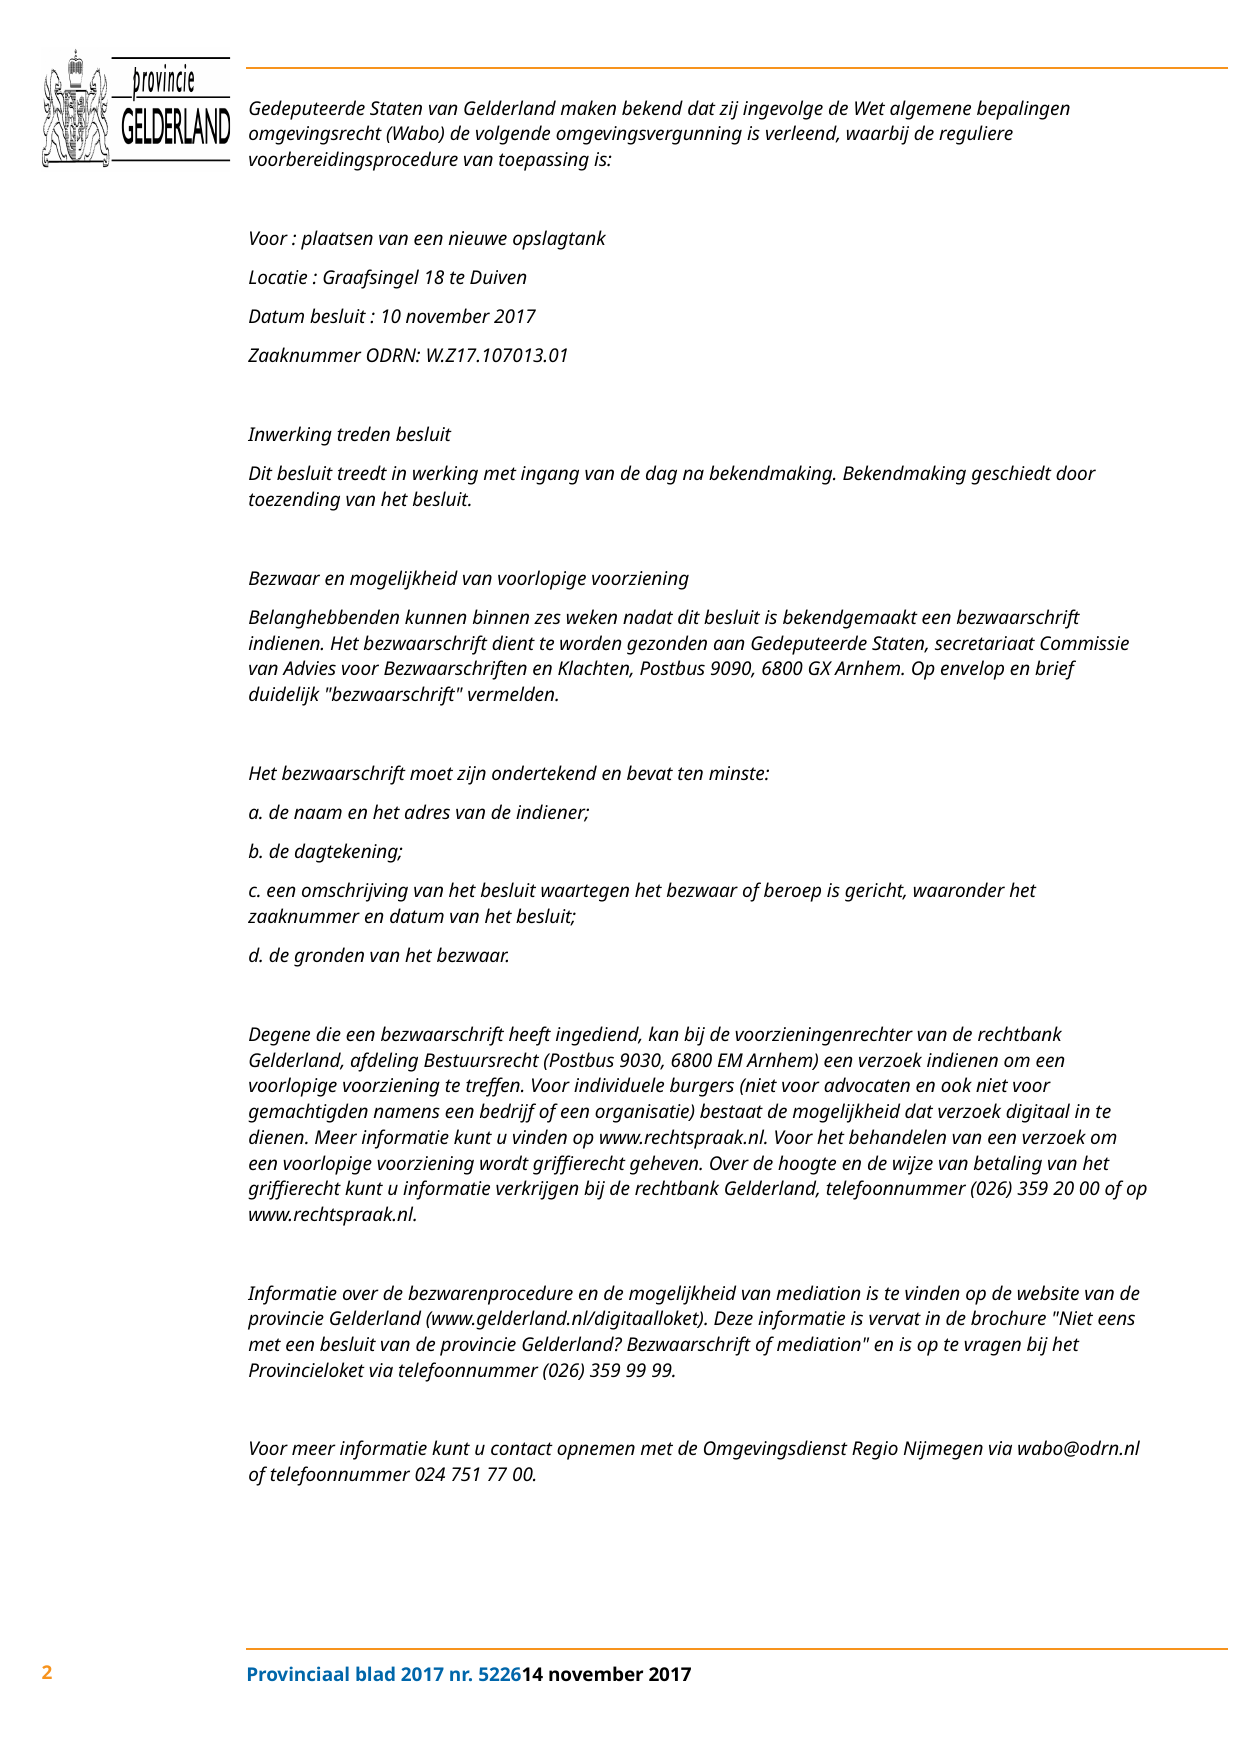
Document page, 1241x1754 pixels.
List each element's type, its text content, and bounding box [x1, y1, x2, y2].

text Voor : plaatsen van een nieuwe opslagtank [248, 225, 1152, 251]
text Het bezwaarschrift moet zijn ondertekend en bevat ten minste: [248, 760, 1152, 785]
text Gedeputeerde Staten van Gelderland maken bekend dat zij ingevolge de Wet algemene bepalingen omgevingsrecht (Wabo) de volgende omgevingsvergunning is verleend, waarbij de reguliere voorbereidingsprocedure van toepassing is: [248, 95, 1152, 172]
text Zaaknummer ODRN: W.Z17.107013.01 [248, 343, 1152, 368]
text d. de gronden van het bezwaar. [248, 942, 1152, 968]
text c. een omschrijving van het besluit waartegen het bezwaar of beroep is gericht, waaronder het zaaknummer en datum van het besluit; [248, 877, 1152, 929]
text Voor meer informatie kunt u contact opnemen met de Omgevingsdienst Regio Nijmegen via wabo@odrn.nl of telefoonnummer 024 751 77 00. [248, 1435, 1152, 1487]
text b. de dagtekening; [248, 838, 1152, 864]
text a. de naam en het adres van de indiener; [248, 799, 1152, 825]
text Inwerking treden besluit [248, 421, 1152, 447]
text Informatie over de bezwarenprocedure en de mogelijkheid van mediation is te vinden op de website van de provincie Gelderland (www.gelderland.nl/digitaalloket). Deze informatie is vervat in de brochure "Niet eens met een besluit van de provincie Gelderland? Bezwaarschrift of mediation" en is op te vragen bij het Provincieloket via telefoonnummer (026) 359 99 99. [248, 1280, 1152, 1383]
text Locatie : Graafsingel 18 te Duiven [248, 264, 1152, 290]
text Bezwaar en mogelijkheid van voorlopige voorziening [248, 565, 1152, 590]
text Belanghebbenden kunnen binnen zes weken nadat dit besluit is bekendgemaakt een bezwaarschrift indienen. Het bezwaarschrift dient te worden gezonden aan Gedeputeerde Staten, secretariaat Commissie van Advies voor Bezwaarschriften en Klachten, Postbus 9090, 6800 GX Arnhem. Op envelop en brief duidelijk "bezwaarschrift" vermelden. [248, 604, 1152, 707]
text Dit besluit treedt in werking met ingang van de dag na bekendmaking. Bekendmaking geschiedt door toezending van het besluit. [248, 460, 1152, 512]
text Degene die een bezwaarschrift heeft ingediend, kan bij de voorzieningenrechter van de rechtbank Gelderland, afdeling Bestuursrecht (Postbus 9030, 6800 EM Arnhem) een verzoek indienen om een voorlopige voorziening te treffen. Voor individuele burgers (niet voor advocaten en ook niet voor gemachtigden namens een bedrijf of een organisatie) bestaat de mogelijkheid dat verzoek digitaal in te dienen. Meer informatie kunt u vinden op www.rechtspraak.nl. Voor het behandelen van een verzoek om een voorlopige voorziening wordt griffierecht geheven. Over de hoogte en de wijze van betaling van het griffierecht kunt u informatie verkrijgen bij de rechtbank Gelderland, telefoonnummer (026) 359 20 00 of op www.rechtspraak.nl. [248, 1021, 1152, 1227]
text Datum besluit : 10 november 2017 [248, 303, 1152, 329]
picture [41, 47, 231, 172]
